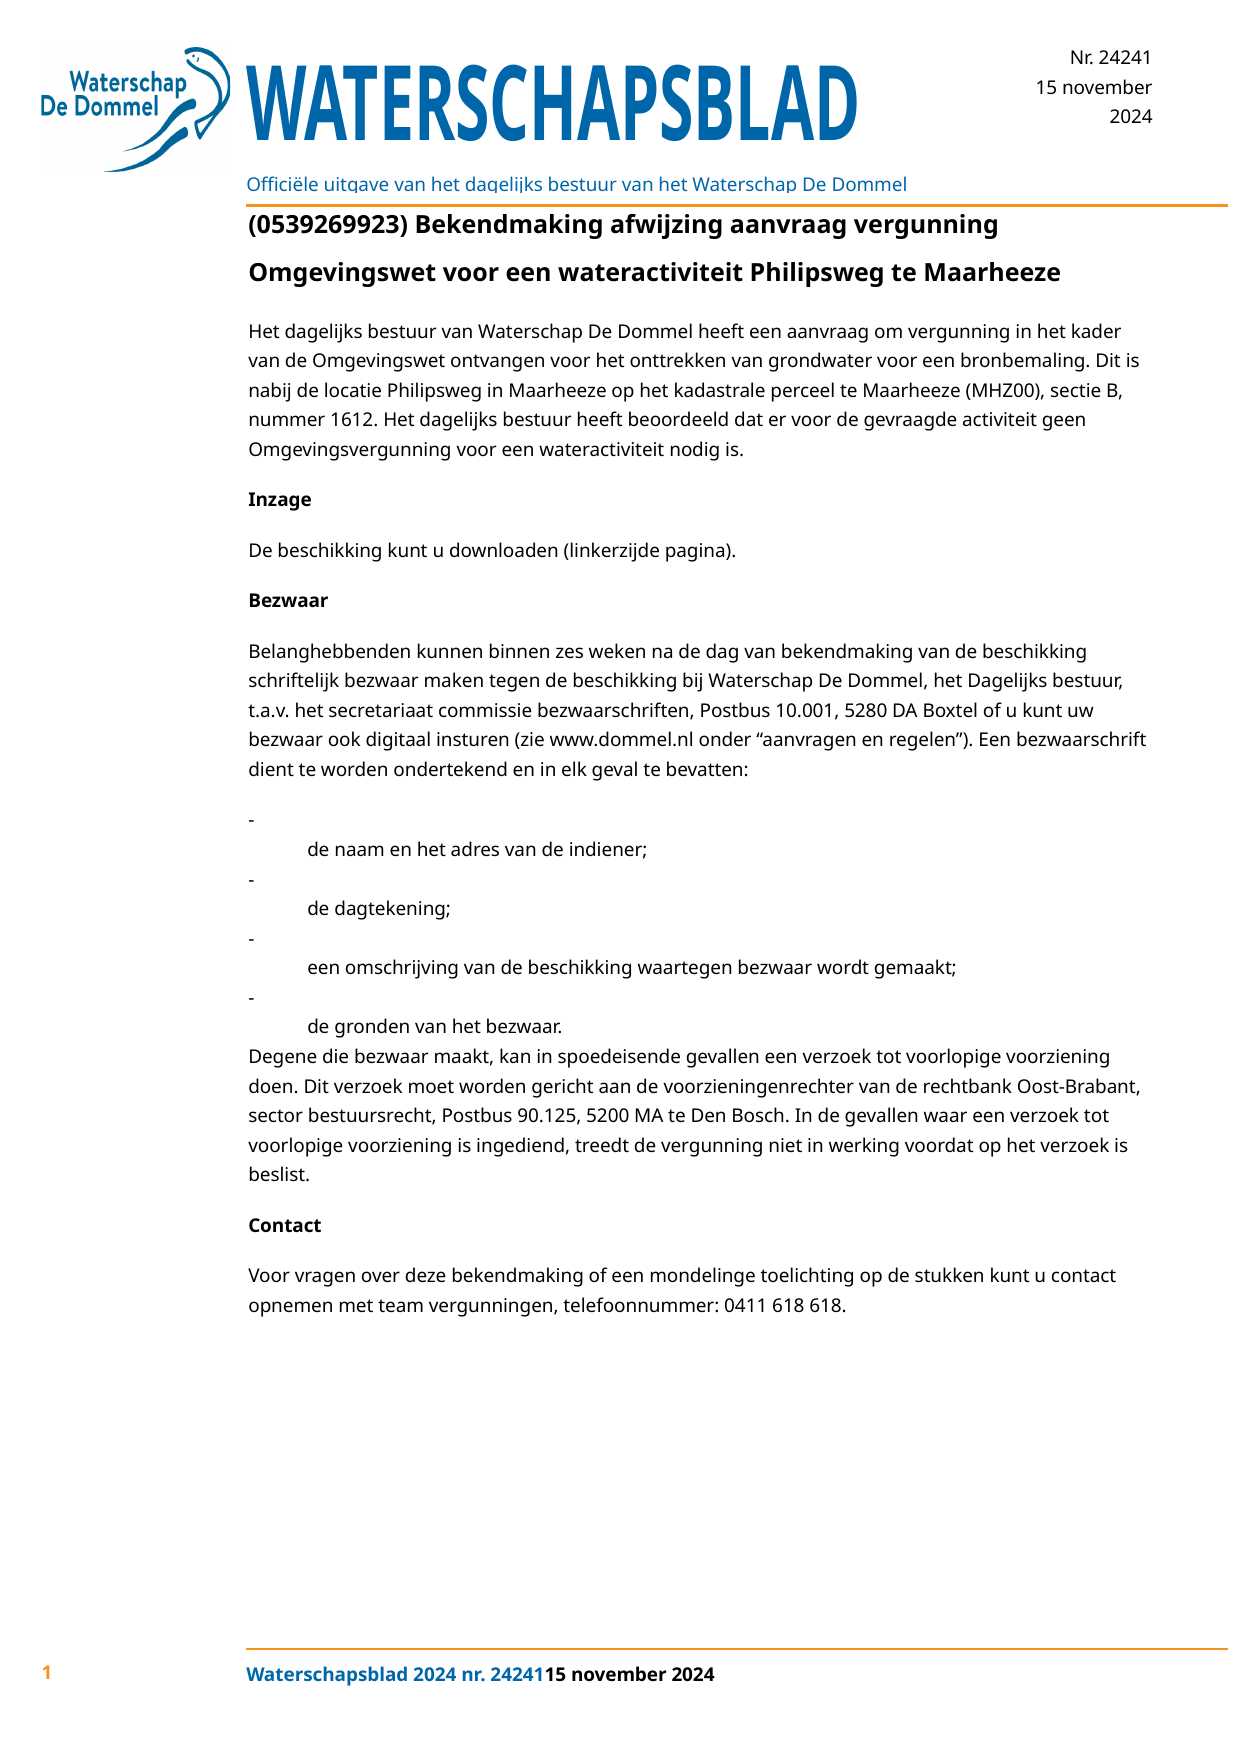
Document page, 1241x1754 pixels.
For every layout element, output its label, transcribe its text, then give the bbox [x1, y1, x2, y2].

list de naam en het adres van de indiener; [248, 836, 1152, 862]
list de dagtekening; [248, 895, 1152, 921]
text Inzage [248, 487, 1152, 512]
list een omschrijving van de beschikking waartegen bezwaar wordt gemaakt; [248, 954, 1152, 980]
text Bezwaar [248, 587, 1152, 613]
list de gronden van het bezwaar. [248, 1014, 1152, 1039]
picture [45, 99, 51, 111]
text Het dagelijks bestuur van Waterschap De Dommel heeft een aanvraag om vergunning in het kader van de Omgevingswet ontvangen voor het onttrekken van grondwater voor een bronbemaling. Dit is nabij de locatie Philipsweg in Maarheeze op het kadastrale perceel te Maarheeze (MHZ00), sectie B, nummer 1612. Het dagelijks bestuur heeft beoordeeld dat er voor de gevraagde activiteit geen Omgevingsvergunning voor een wateractiviteit nodig is. [248, 318, 1152, 462]
picture [198, 118, 210, 131]
text De beschikking kunt u downloaden (linkerzijde pagina). [248, 537, 1152, 563]
text Degene die bezwaar maakt, kan in spoedeisende gevallen een verzoek tot voorlopige voorziening doen. Dit verzoek moet worden gericht aan de voorzieningenrechter van de rechtbank Oost-Brabant, sector bestuursrecht, Postbus 90.125, 5200 MA te Den Bosch. In de gevallen waar een verzoek tot voorlopige voorziening is ingediend, treedt de vergunning niet in werking voordat op het verzoek is beslist. [248, 1043, 1152, 1187]
picture [41, 47, 231, 172]
text Belanghebbenden kunnen binnen zes weken na de dag van bekendmaking van de beschikking schriftelijk bezwaar maken tegen de beschikking bij Waterschap De Dommel, het Dagelijks bestuur, t.a.v. het secretariaat commissie bezwaarschriften, Postbus 10.001, 5280 DA Boxtel of u kunt uw bezwaar ook digitaal insturen (zie www.dommel.nl onder “aanvragen en regelen”). Een bezwaarschrift dient te worden ondertekend en in elk geval te bevatten: [248, 638, 1152, 782]
picture [204, 47, 231, 76]
text (0539269923) Bekendmaking afwijzing aanvraag vergunning Omgevingswet voor een wateractiviteit Philipsweg te Maarheeze [248, 207, 1152, 288]
text Voor vragen over deze bekendmaking of een mondelinge toelichting op de stukken kunt u contact opnemen met team vergunningen, telefoonnummer: 0411 618 618. [248, 1262, 1152, 1318]
text Contact [248, 1212, 1152, 1238]
